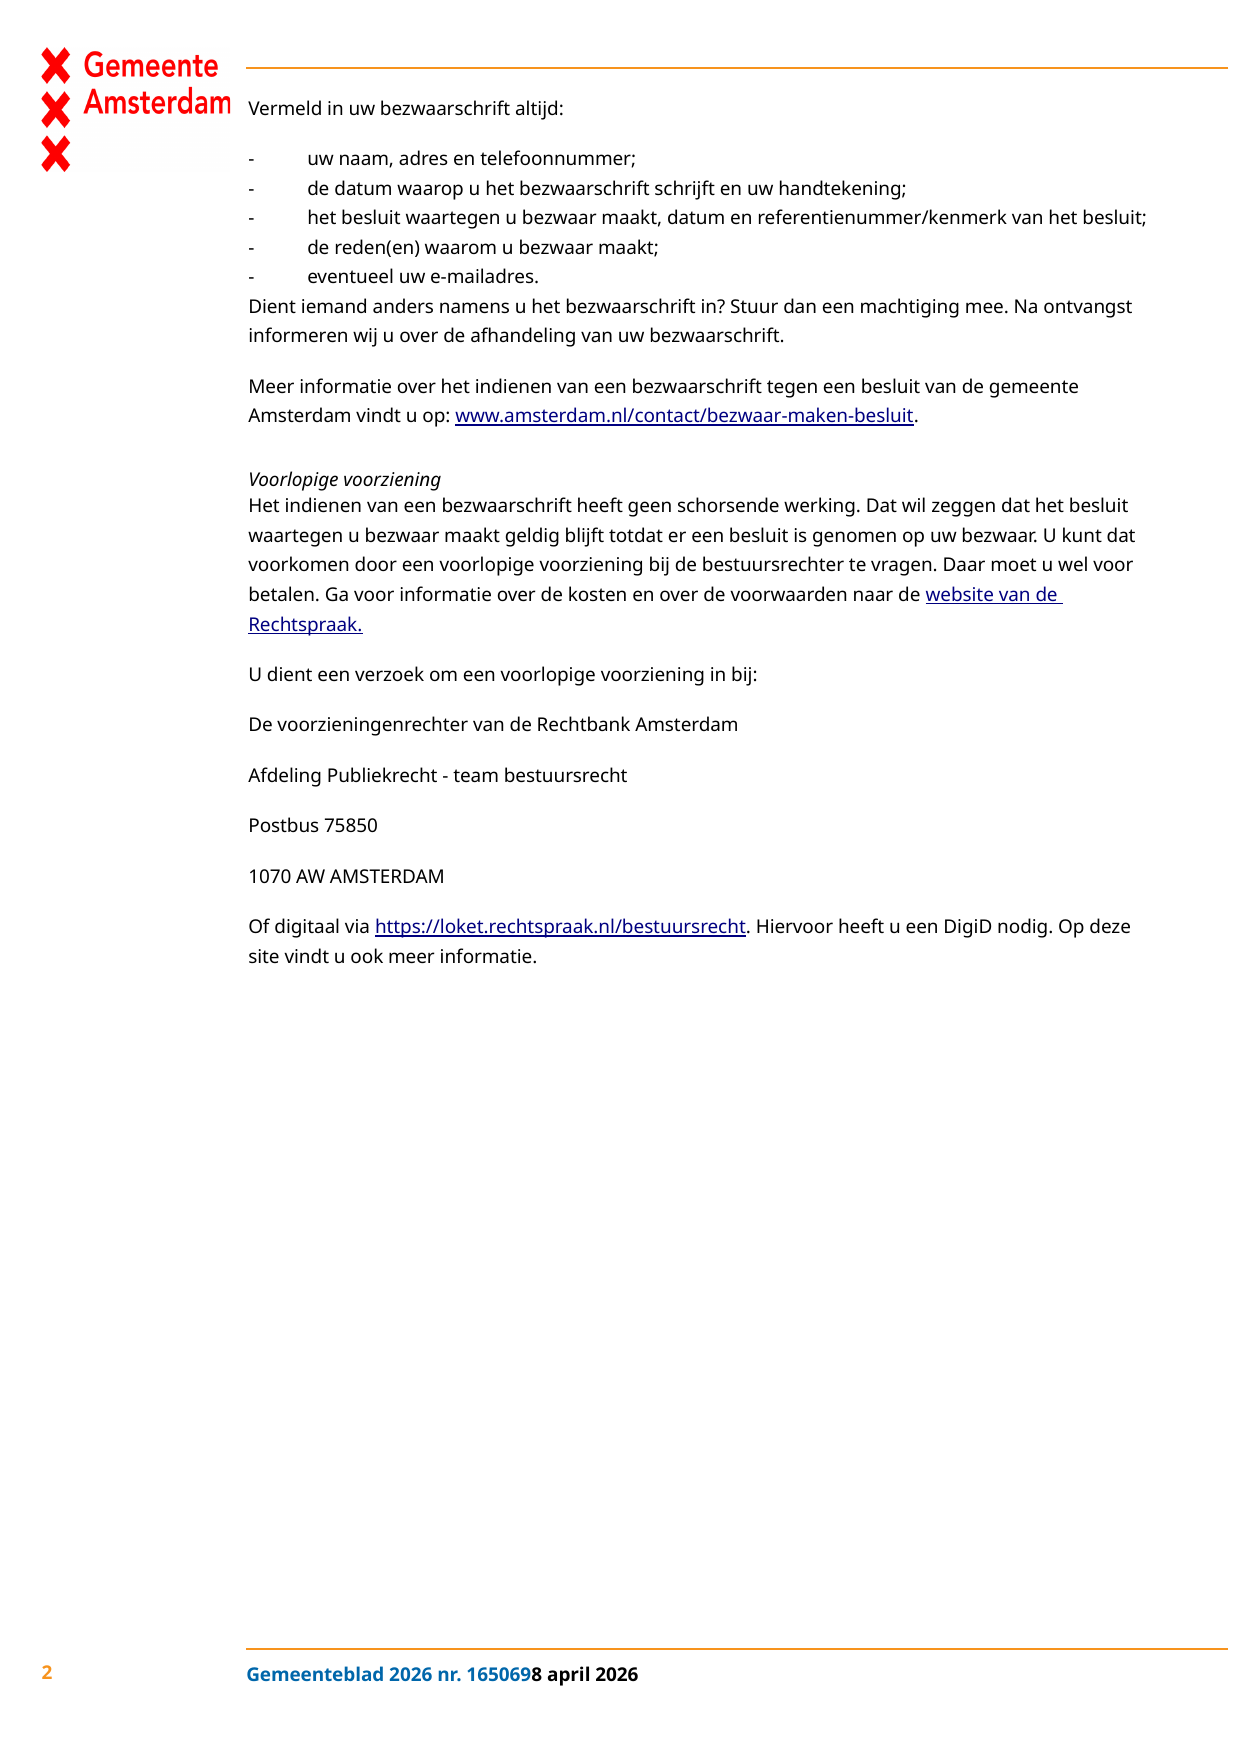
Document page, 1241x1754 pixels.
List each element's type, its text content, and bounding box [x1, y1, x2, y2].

list eventueel uw e-mailadres. [248, 263, 1152, 289]
text 1070 AW AMSTERDAM [248, 863, 1152, 888]
text Vermeld in uw bezwaarschrift altijd: [248, 95, 1152, 121]
text U dient een verzoek om een voorlopige voorziening in bij: [248, 661, 1152, 687]
text Meer informatie over het indienen van een bezwaarschrift tegen een besluit van de gemeente Amsterdam vindt u op: www.amsterdam.nl/contact/bezwaar-maken-besluit. [248, 373, 1152, 428]
list het besluit waartegen u bezwaar maakt, datum en referentienummer/kenmerk van het besluit; [248, 204, 1152, 230]
list de datum waarop u het bezwaarschrift schrijft en uw handtekening; [248, 175, 1152, 201]
list de reden(en) waarom u bezwaar maakt; [248, 234, 1152, 260]
text Of digitaal via https://loket.rechtspraak.nl/bestuursrecht. Hiervoor heeft u een DigiD nodig. Op deze site vindt u ook meer informatie. [248, 913, 1152, 968]
text Dient iemand anders namens u het bezwaarschrift in? Stuur dan een machtiging mee. Na ontvangst informeren wij u over de afhandeling van uw bezwaarschrift. [248, 293, 1152, 348]
list uw naam, adres en telefoonnummer; [248, 145, 1152, 171]
text Het indienen van een bezwaarschrift heeft geen schorsende werking. Dat wil zeggen dat het besluit waartegen u bezwaar maakt geldig blijft totdat er een besluit is genomen op uw bezwaar. U kunt dat voorkomen door een voorlopige voorziening bij de bestuursrechter te vragen. Daar moet u wel voor betalen. Ga voor informatie over de kosten en over de voorwaarden naar de website van de Rechtspraak. [248, 492, 1152, 636]
picture [41, 47, 231, 172]
text De voorzieningenrechter van de Rechtbank Amsterdam [248, 712, 1152, 737]
text Voorlopige voorziening [248, 467, 1152, 492]
text Afdeling Publiekrecht - team bestuursrecht [248, 762, 1152, 788]
text Postbus 75850 [248, 812, 1152, 838]
